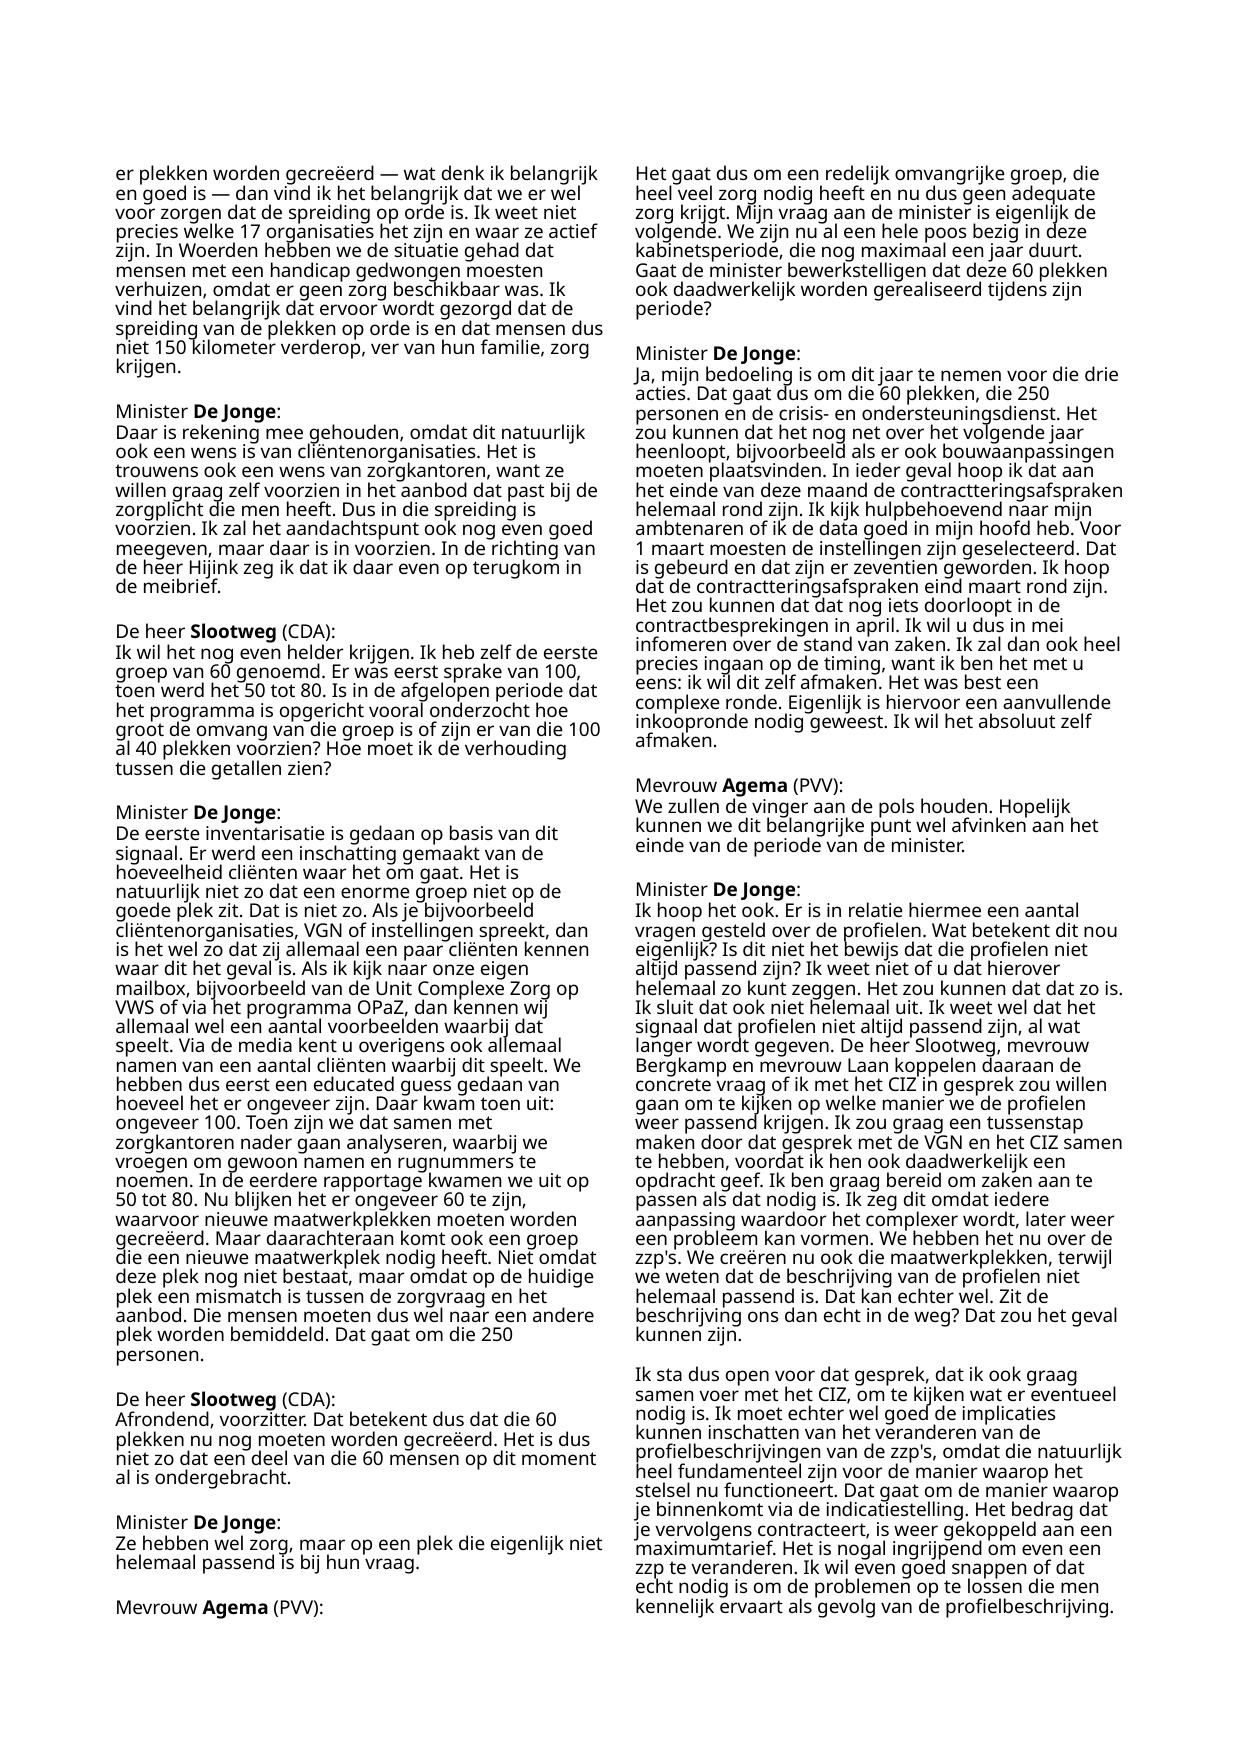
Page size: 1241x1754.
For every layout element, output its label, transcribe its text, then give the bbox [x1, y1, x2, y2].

text Het gaat dus om een redelijk omvangrijke groep, die heel veel zorg nodig heeft en nu dus geen adequate zorg krijgt. Mijn vraag aan de minister is eigenlijk de volgende. We zijn nu al een hele poos bezig in deze kabinetsperiode, die nog maximaal een jaar duurt. Gaat de minister bewerkstelligen dat deze 60 plekken ook daadwerkelijk worden gerealiseerd tijdens zijn periode? [635, 165, 1125, 319]
text er plekken worden gecreëerd — wat denk ik belangrijk en goed is — dan vind ik het belangrijk dat we er wel voor zorgen dat de spreiding op orde is. Ik weet niet precies welke 17 organisaties het zijn en waar ze actief zijn. In Woerden hebben we de situatie gehad dat mensen met een handicap gedwongen moesten verhuizen, omdat er geen zorg beschikbaar was. Ik vind het belangrijk dat ervoor wordt gezorgd dat de spreiding van de plekken op orde is en dat mensen dus niet 150 kilometer verderop, ver van hun familie, zorg krijgen. [115, 165, 605, 377]
text Ik sta dus open voor dat gesprek, dat ik ook graag samen voer met het CIZ, om te kijken wat er eventueel nodig is. Ik moet echter wel goed de implicaties kunnen inschatten van het veranderen van de profielbeschrijvingen van de zzp's, omdat die natuurlijk heel fundamenteel zijn voor de manier waarop het stelsel nu functioneert. Dat gaat om de manier waarop je binnenkomt via de indicatiestelling. Het bedrag dat je vervolgens contracteert, is weer gekoppeld aan een maximumtarief. Het is nogal ingrijpend om even een zzp te veranderen. Ik wil even goed snappen of dat echt nodig is om de problemen op te lossen die men kennelijk ervaart als gevolg van de profielbeschrijving. [635, 1366, 1125, 1617]
text Mevrouw Agema (PVV): [635, 772, 1125, 798]
text De eerste inventarisatie is gedaan op basis van dit signaal. Er werd een inschatting gemaakt van de hoeveelheid cliënten waar het om gaat. Het is natuurlijk niet zo dat een enorme groep niet op de goede plek zit. Dat is niet zo. Als je bijvoorbeeld cliëntenorganisaties, VGN of instellingen spreekt, dan is het wel zo dat zij allemaal een paar cliënten kennen waar dit het geval is. Als ik kijk naar onze eigen mailbox, bijvoorbeeld van de Unit Complexe Zorg op VWS of via het programma OPaZ, dan kennen wij allemaal wel een aantal voorbeelden waarbij dat speelt. Via de media kent u overigens ook allemaal namen van een aantal cliënten waarbij dit speelt. We hebben dus eerst een educated guess gedaan van hoeveel het er ongeveer zijn. Daar kwam toen uit: ongeveer 100. Toen zijn we dat samen met zorgkantoren nader gaan analyseren, waarbij we vroegen om gewoon namen en rugnummers te noemen. In de eerdere rapportage kwamen we uit op 50 tot 80. Nu blijken het er ongeveer 60 te zijn, waarvoor nieuwe maatwerkplekken moeten worden gecreëerd. Maar daarachteraan komt ook een groep die een nieuwe maatwerkplek nodig heeft. Niet omdat deze plek nog niet bestaat, maar omdat op de huidige plek een mismatch is tussen de zorgvraag en het aanbod. Die mensen moeten dus wel naar een andere plek worden bemiddeld. Dat gaat om die 250 personen. [115, 825, 605, 1365]
text Minister De Jonge: [115, 398, 605, 424]
text Minister De Jonge: [635, 340, 1125, 366]
text Minister De Jonge: [115, 1509, 605, 1535]
text Mevrouw Agema (PVV): [115, 1594, 605, 1620]
text Minister De Jonge: [115, 799, 605, 825]
text Ik hoop het ook. Er is in relatie hiermee een aantal vragen gesteld over de profielen. Wat betekent dit nou eigenlijk? Is dit niet het bewijs dat die profielen niet altijd passend zijn? Ik weet niet of u dat hierover helemaal zo kunt zeggen. Het zou kunnen dat dat zo is. Ik sluit dat ook niet helemaal uit. Ik weet wel dat het signaal dat profielen niet altijd passend zijn, al wat langer wordt gegeven. De heer Slootweg, mevrouw Bergkamp en mevrouw Laan koppelen daaraan de concrete vraag of ik met het CIZ in gesprek zou willen gaan om te kijken op welke manier we de profielen weer passend krijgen. Ik zou graag een tussenstap maken door dat gesprek met de VGN en het CIZ samen te hebben, voordat ik hen ook daadwerkelijk een opdracht geef. Ik ben graag bereid om zaken aan te passen als dat nodig is. Ik zeg dit omdat iedere aanpassing waardoor het complexer wordt, later weer een probleem kan vormen. We hebben het nu over de zzp's. We creëren nu ook die maatwerkplekken, terwijl we weten dat de beschrijving van de profielen niet helemaal passend is. Dat kan echter wel. Zit de beschrijving ons dan echt in de weg? Dat zou het geval kunnen zijn. [635, 902, 1125, 1346]
text De heer Slootweg (CDA): [115, 618, 605, 644]
text De heer Slootweg (CDA): [115, 1386, 605, 1411]
text Minister De Jonge: [635, 877, 1125, 902]
text Afrondend, voorzitter. Dat betekent dus dat die 60 plekken nu nog moeten worden gecreëerd. Het is dus niet zo dat een deel van die 60 mensen op dit moment al is ondergebracht. [115, 1411, 605, 1488]
text Ja, mijn bedoeling is om dit jaar te nemen voor die drie acties. Dat gaat dus om die 60 plekken, die 250 personen en de crisis- en ondersteuningsdienst. Het zou kunnen dat het nog net over het volgende jaar heenloopt, bijvoorbeeld als er ook bouwaanpassingen moeten plaatsvinden. In ieder geval hoop ik dat aan het einde van deze maand de contractteringsafspraken helemaal rond zijn. Ik kijk hulpbehoevend naar mijn ambtenaren of ik de data goed in mijn hoofd heb. Voor 1 maart moesten de instellingen zijn geselecteerd. Dat is gebeurd en dat zijn er zeventien geworden. Ik hoop dat de contractteringsafspraken eind maart rond zijn. Het zou kunnen dat dat nog iets doorloopt in de contractbesprekingen in april. Ik wil u dus in mei infomeren over de stand van zaken. Ik zal dan ook heel precies ingaan op de timing, want ik ben het met u eens: ik wil dit zelf afmaken. Het was best een complexe ronde. Eigenlijk is hiervoor een aanvullende inkoopronde nodig geweest. Ik wil het absoluut zelf afmaken. [635, 366, 1125, 751]
text Ze hebben wel zorg, maar op een plek die eigenlijk niet helemaal passend is bij hun vraag. [115, 1535, 605, 1574]
text Ik wil het nog even helder krijgen. Ik heb zelf de eerste groep van 60 genoemd. Er was eerst sprake van 100, toen werd het 50 tot 80. Is in de afgelopen periode dat het programma is opgericht vooral onderzocht hoe groot de omvang van die groep is of zijn er van die 100 al 40 plekken voorzien? Hoe moet ik de verhouding tussen die getallen zien? [115, 644, 605, 779]
text Daar is rekening mee gehouden, omdat dit natuurlijk ook een wens is van cliëntenorganisaties. Het is trouwens ook een wens van zorgkantoren, want ze willen graag zelf voorzien in het aanbod dat past bij de zorgplicht die men heeft. Dus in die spreiding is voorzien. Ik zal het aandachtspunt ook nog even goed meegeven, maar daar is in voorzien. In de richting van de heer Hijink zeg ik dat ik daar even op terugkom in de meibrief. [115, 424, 605, 597]
text We zullen de vinger aan de pols houden. Hopelijk kunnen we dit belangrijke punt wel afvinken aan het einde van de periode van de minister. [635, 798, 1125, 856]
